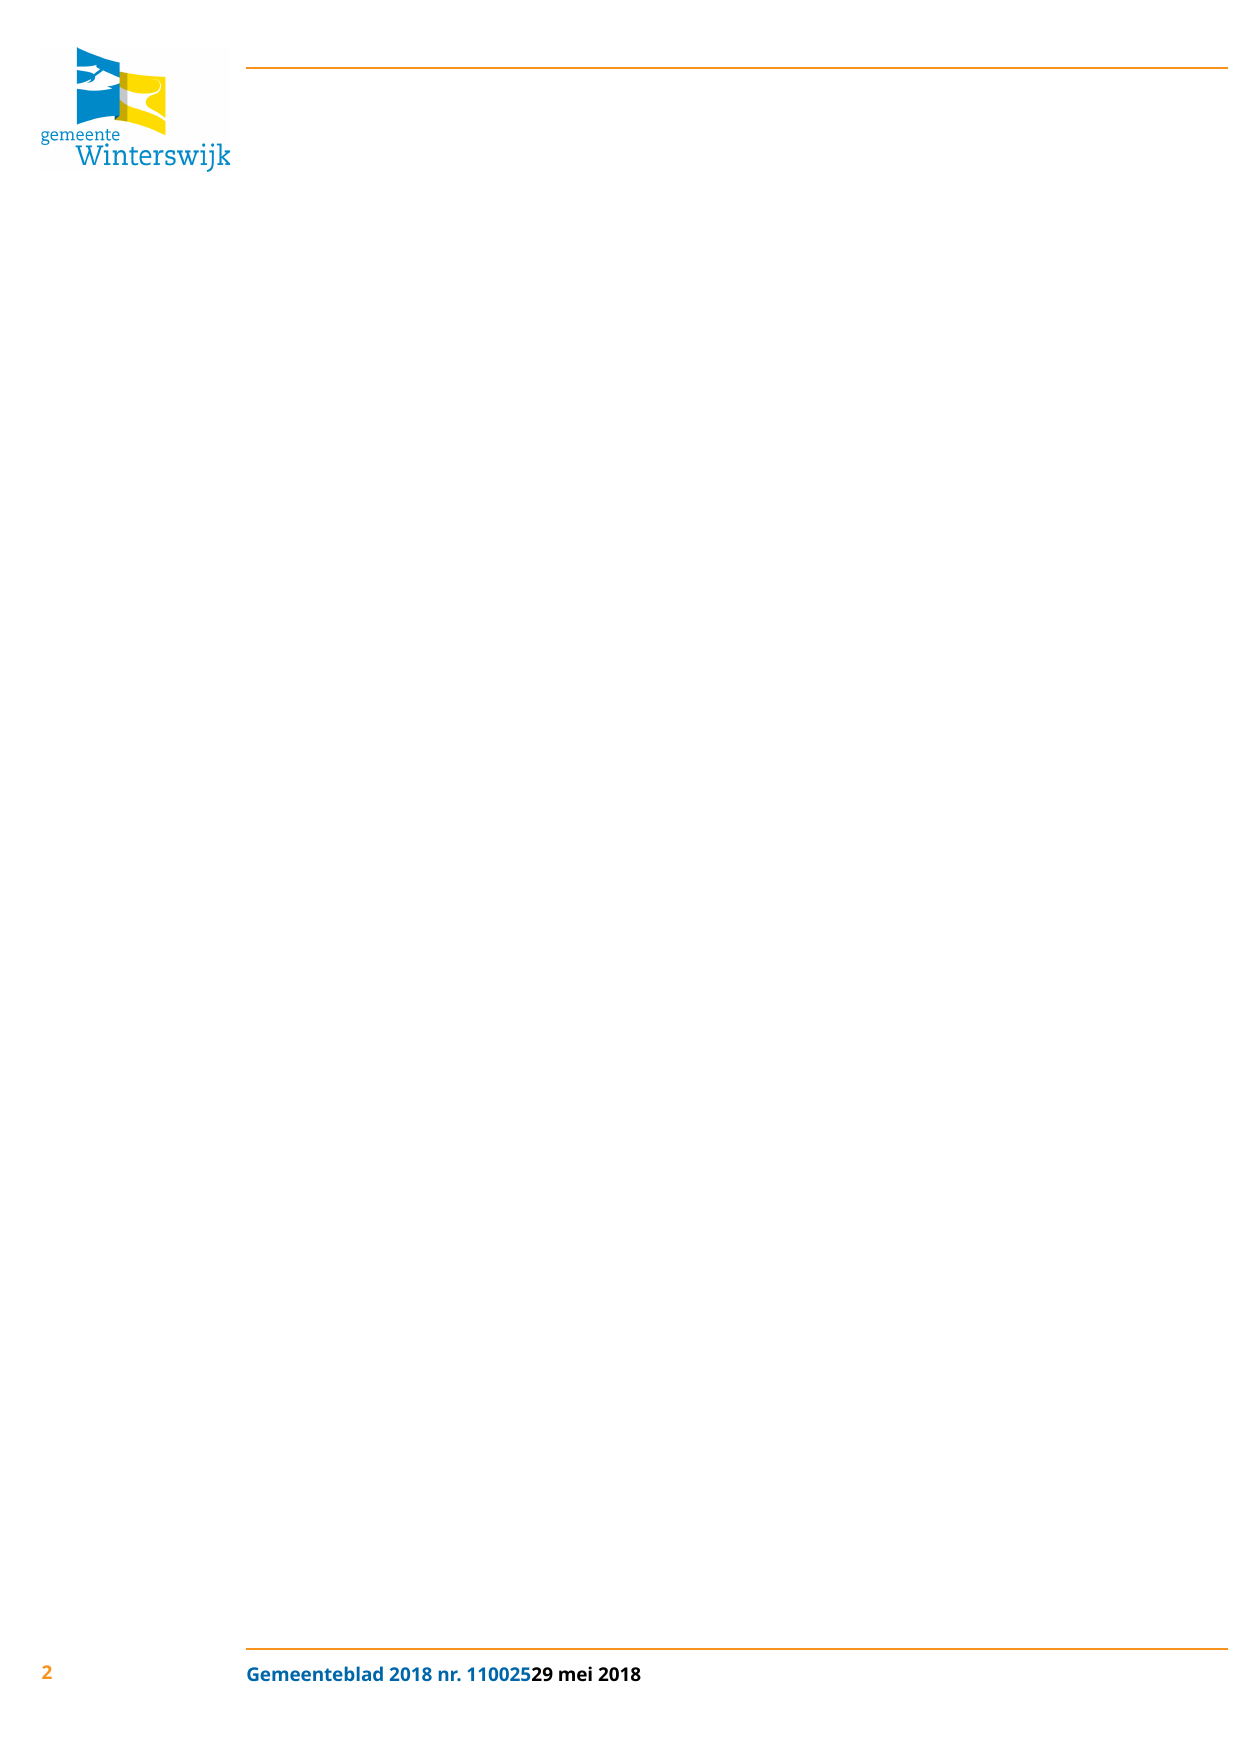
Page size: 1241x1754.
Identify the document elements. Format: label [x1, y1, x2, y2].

picture [41, 47, 231, 172]
picture [225, 153, 231, 162]
